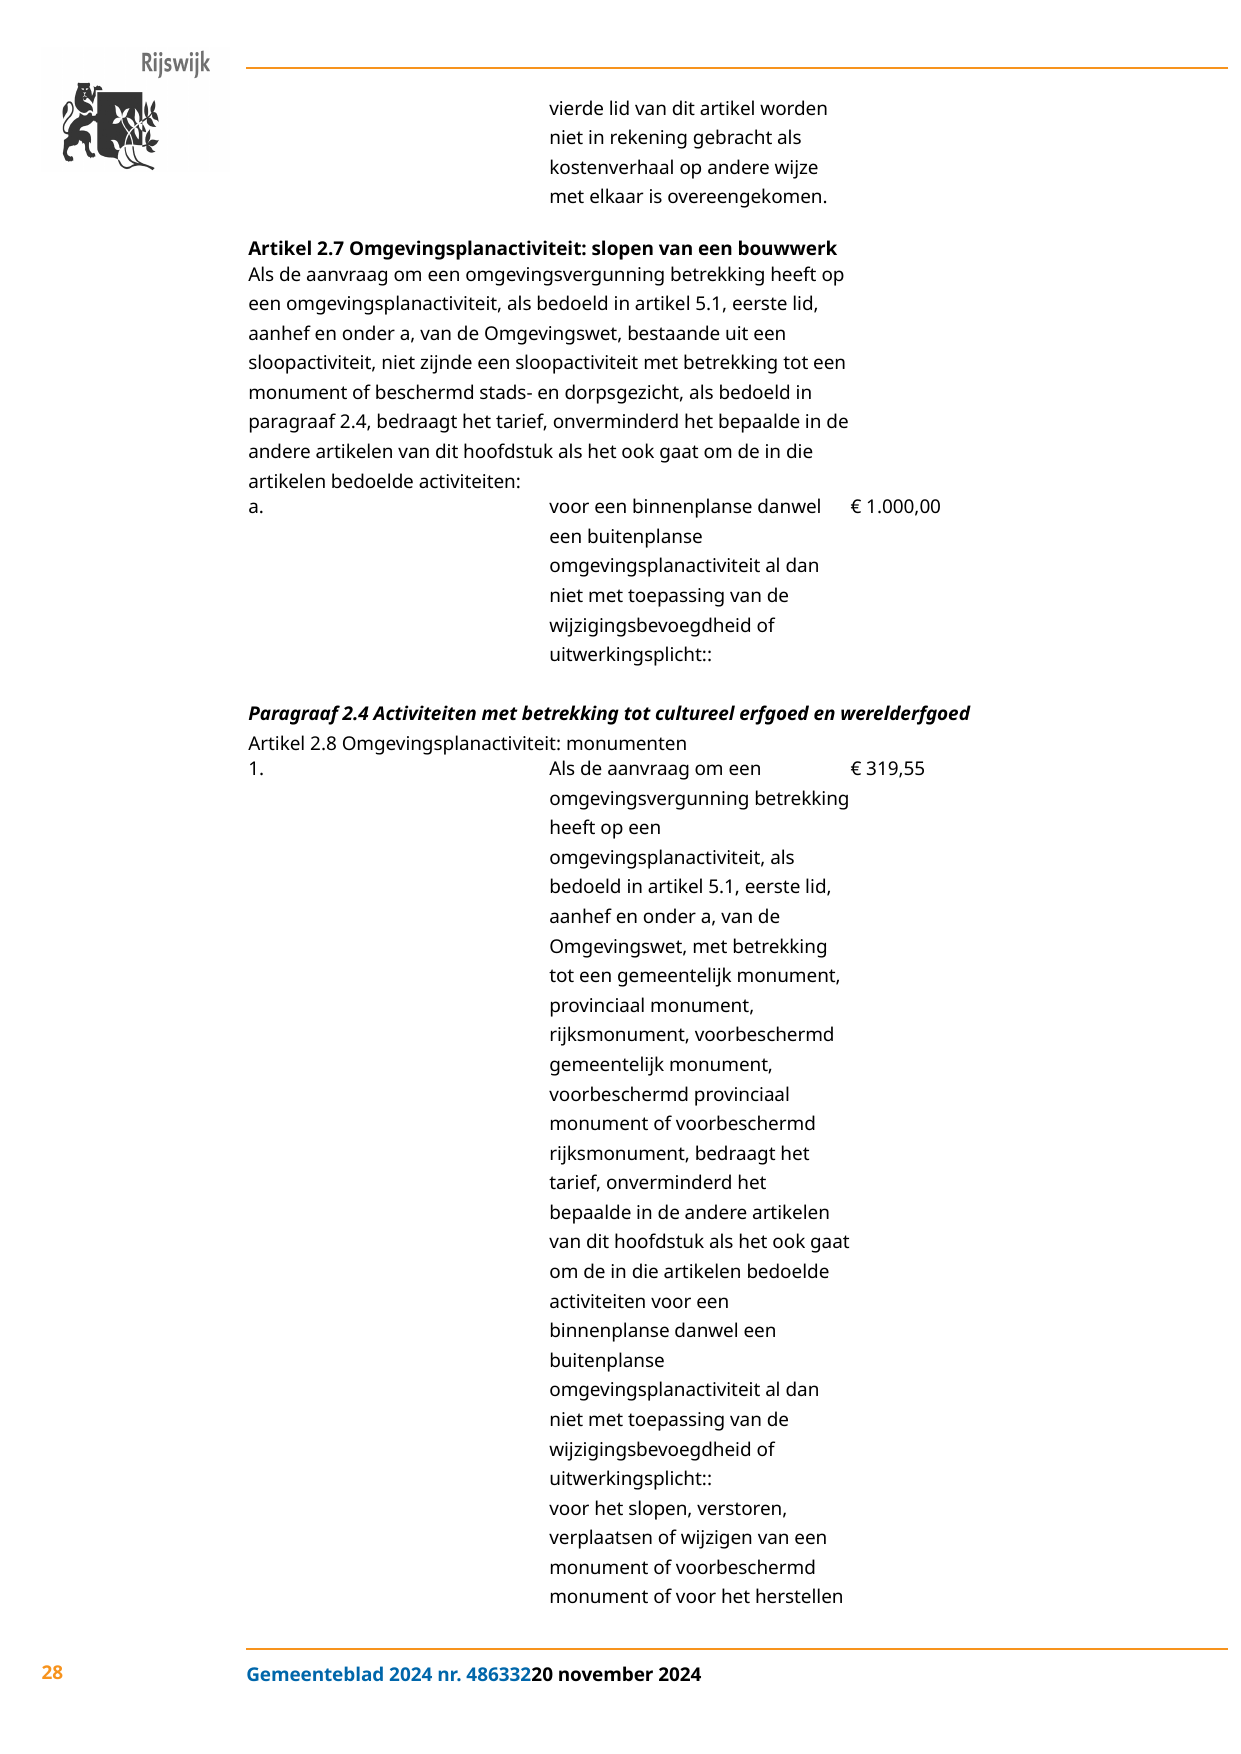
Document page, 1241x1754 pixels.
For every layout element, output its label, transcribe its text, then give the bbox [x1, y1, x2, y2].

table_cell [549, 209, 850, 235]
table_cell [850, 261, 1152, 493]
table_cell [850, 235, 1152, 261]
table_cell Als de aanvraag om een omgevingsvergunning betrekking heeft op een omgevingsplanactiviteit, als bedoeld in artikel 5.1, eerste lid, aanhef en onder a, van de Omgevingswet, bestaande uit een sloopactiviteit, niet zijnde een sloopactiviteit met betrekking tot een monument of beschermd stads- en dorpsgezicht, als bedoeld in paragraaf 2.4, bedraagt het tarief, onverminderd het bepaalde in de andere artikelen van dit hoofdstuk als het ook gaat om de in die artikelen bedoelde activiteiten: [248, 261, 850, 493]
table_cell € 319,55 [850, 755, 1152, 1609]
table_cell [850, 95, 1152, 209]
table_cell vierde lid van dit artikel worden niet in rekening gebracht als kostenverhaal op andere wijze met elkaar is overeengekomen. [549, 95, 850, 209]
text Paragraaf 2.4 Activiteiten met betrekking tot cultureel erfgoed en werelderfgoed [248, 700, 1152, 726]
table_cell [248, 209, 549, 235]
table_header Artikel 2.8 Omgevingsplanactiviteit: monumenten [248, 730, 850, 755]
table_cell a. [248, 494, 549, 667]
table_cell Als de aanvraag om een omgevingsvergunning betrekking heeft op een omgevingsplanactiviteit, als bedoeld in artikel 5.1, eerste lid, aanhef en onder a, van de Omgevingswet, met betrekking tot een gemeentelijk monument, provinciaal monument, rijksmonument, voorbeschermd gemeentelijk monument, voorbeschermd provinciaal monument of voorbeschermd rijksmonument, bedraagt het tarief, onverminderd het bepaalde in de andere artikelen van dit hoofdstuk als het ook gaat om de in die artikelen bedoelde activiteiten voor een binnenplanse danwel een buitenplanse omgevingsplanactiviteit al dan niet met toepassing van de wijzigingsbevoegdheid of uitwerkingsplicht:: voor het slopen, verstoren, verplaatsen of wijzigen van een monument of voorbeschermd monument of voor het herstellen [549, 755, 850, 1609]
table_cell [248, 95, 549, 209]
picture [41, 47, 231, 172]
table_cell voor een binnenplanse danwel een buitenplanse omgevingsplanactiviteit al dan niet met toepassing van de wijzigingsbevoegdheid of uitwerkingsplicht:: [549, 494, 850, 667]
table_cell € 1.000,00 [850, 494, 1152, 667]
table_cell 1. [248, 755, 549, 1609]
table_cell Artikel 2.7 Omgevingsplanactiviteit: slopen van een bouwwerk [248, 235, 850, 261]
table_header [850, 730, 1152, 755]
table_cell [850, 209, 1152, 235]
